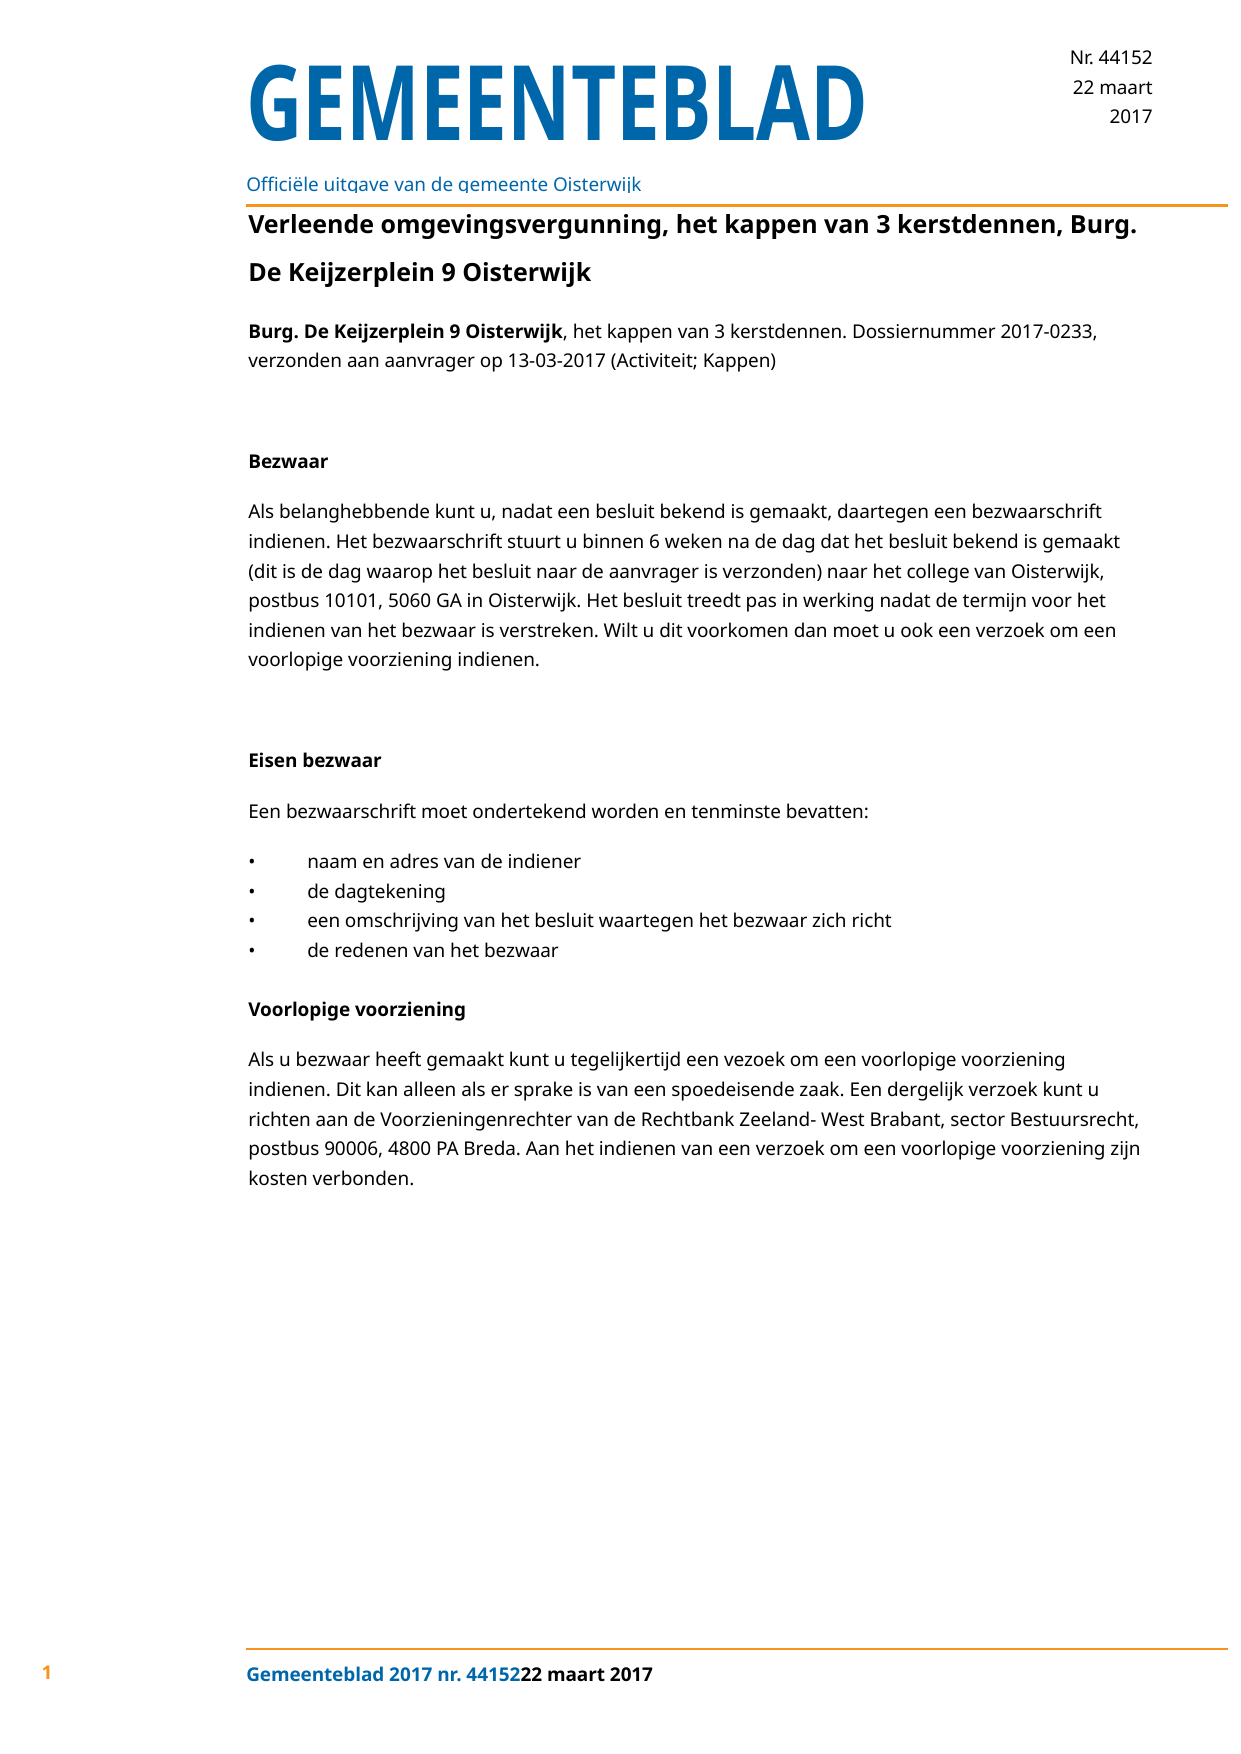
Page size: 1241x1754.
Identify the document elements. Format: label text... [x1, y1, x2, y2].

text Bezwaar [248, 448, 1152, 474]
text Eisen bezwaar [248, 747, 1152, 773]
text Voorlopige voorziening [248, 996, 1152, 1022]
text Verleende omgevingsvergunning, het kappen van 3 kerstdennen, Burg. De Keijzerplein 9 Oisterwijk [248, 207, 1152, 288]
text Een bezwaarschrift moet ondertekend worden en tenminste bevatten: [248, 798, 1152, 824]
text Als u bezwaar heeft gemaakt kunt u tegelijkertijd een vezoek om een voorlopige voorziening indienen. Dit kan alleen als er sprake is van een spoedeisende zaak. Een dergelijk verzoek kunt u richten aan de Voorzieningenrechter van de Rechtbank Zeeland- West Brabant, sector Bestuursrecht, postbus 90006, 4800 PA Breda. Aan het indienen van een verzoek om een voorlopige voorziening zijn kosten verbonden. [248, 1047, 1152, 1191]
list de redenen van het bezwaar [248, 937, 1152, 963]
text Burg. De Keijzerplein 9 Oisterwijk, het kappen van 3 kerstdennen. Dossiernummer 2017-0233, verzonden aan aanvrager op 13-03-2017 (Activiteit; Kappen) [248, 318, 1152, 373]
list de dagtekening [248, 878, 1152, 904]
list naam en adres van de indiener [248, 848, 1152, 874]
text Als belanghebbende kunt u, nadat een besluit bekend is gemaakt, daartegen een bezwaarschrift indienen. Het bezwaarschrift stuurt u binnen 6 weken na de dag dat het besluit bekend is gemaakt (dit is de dag waarop het besluit naar de aanvrager is verzonden) naar het college van Oisterwijk, postbus 10101, 5060 GA in Oisterwijk. Het besluit treedt pas in werking nadat de termijn voor het indienen van het bezwaar is verstreken. Wilt u dit voorkomen dan moet u ook een verzoek om een voorlopige voorziening indienen. [248, 499, 1152, 672]
list een omschrijving van het besluit waartegen het bezwaar zich richt [248, 907, 1152, 933]
picture [41, 47, 231, 172]
